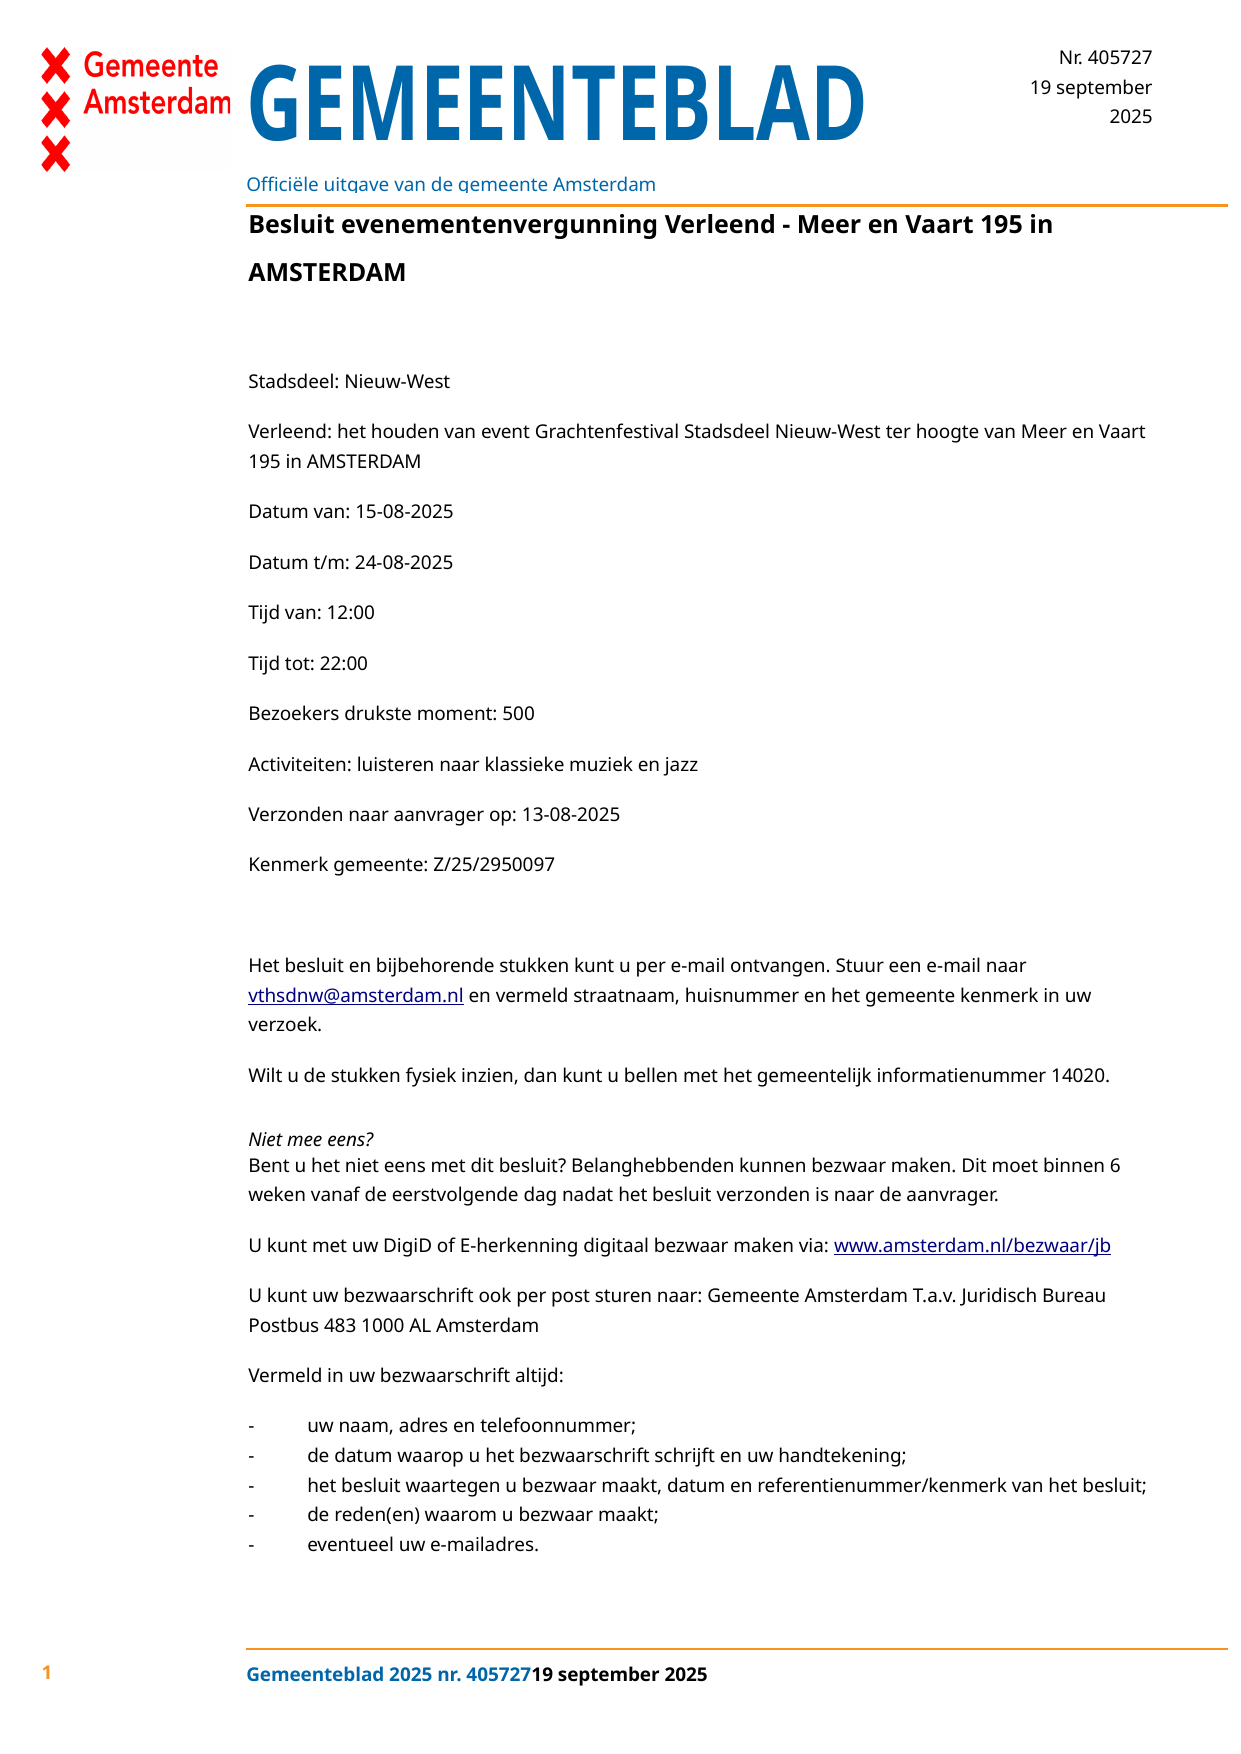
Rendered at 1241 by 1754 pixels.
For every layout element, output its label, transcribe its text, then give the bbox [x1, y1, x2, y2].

list de datum waarop u het bezwaarschrift schrijft en uw handtekening; [248, 1442, 1152, 1468]
text U kunt met uw DigiD of E-herkenning digitaal bezwaar maken via: www.amsterdam.nl/bezwaar/jb [248, 1232, 1152, 1257]
text Bent u het niet eens met dit besluit? Belanghebbenden kunnen bezwaar maken. Dit moet binnen 6 weken vanaf de eerstvolgende dag nadat het besluit verzonden is naar de aanvrager. [248, 1152, 1152, 1207]
text Bezoekers drukste moment: 500 [248, 700, 1152, 726]
text Datum t/m: 24-08-2025 [248, 549, 1152, 575]
text Tijd tot: 22:00 [248, 650, 1152, 676]
text U kunt uw bezwaarschrift ook per post sturen naar: Gemeente Amsterdam T.a.v. Juridisch Bureau Postbus 483 1000 AL Amsterdam [248, 1282, 1152, 1337]
text Activiteiten: luisteren naar klassieke muziek en jazz [248, 751, 1152, 777]
text Besluit evenementenvergunning Verleend - Meer en Vaart 195 in AMSTERDAM [248, 207, 1152, 288]
text Verleend: het houden van event Grachtenfestival Stadsdeel Nieuw-West ter hoogte van Meer en Vaart 195 in AMSTERDAM [248, 419, 1152, 474]
picture [41, 47, 231, 172]
text Het besluit en bijbehorende stukken kunt u per e-mail ontvangen. Stuur een e-mail naar vthsdnw@amsterdam.nl en vermeld straatnaam, huisnummer en het gemeente kenmerk in uw verzoek. [248, 952, 1152, 1037]
text Kenmerk gemeente: Z/25/2950097 [248, 852, 1152, 877]
text Wilt u de stukken fysiek inzien, dan kunt u bellen met het gemeentelijk informatienummer 14020. [248, 1062, 1152, 1088]
list de reden(en) waarom u bezwaar maakt; [248, 1501, 1152, 1527]
list het besluit waartegen u bezwaar maakt, datum en referentienummer/kenmerk van het besluit; [248, 1472, 1152, 1497]
list uw naam, adres en telefoonnummer; [248, 1413, 1152, 1438]
text Datum van: 15-08-2025 [248, 499, 1152, 524]
text Vermeld in uw bezwaarschrift altijd: [248, 1362, 1152, 1388]
text Stadsdeel: Nieuw-West [248, 368, 1152, 394]
list eventueel uw e-mailadres. [248, 1531, 1152, 1557]
text Niet mee eens? [248, 1126, 1152, 1152]
text Tijd van: 12:00 [248, 599, 1152, 625]
text Verzonden naar aanvrager op: 13-08-2025 [248, 801, 1152, 827]
